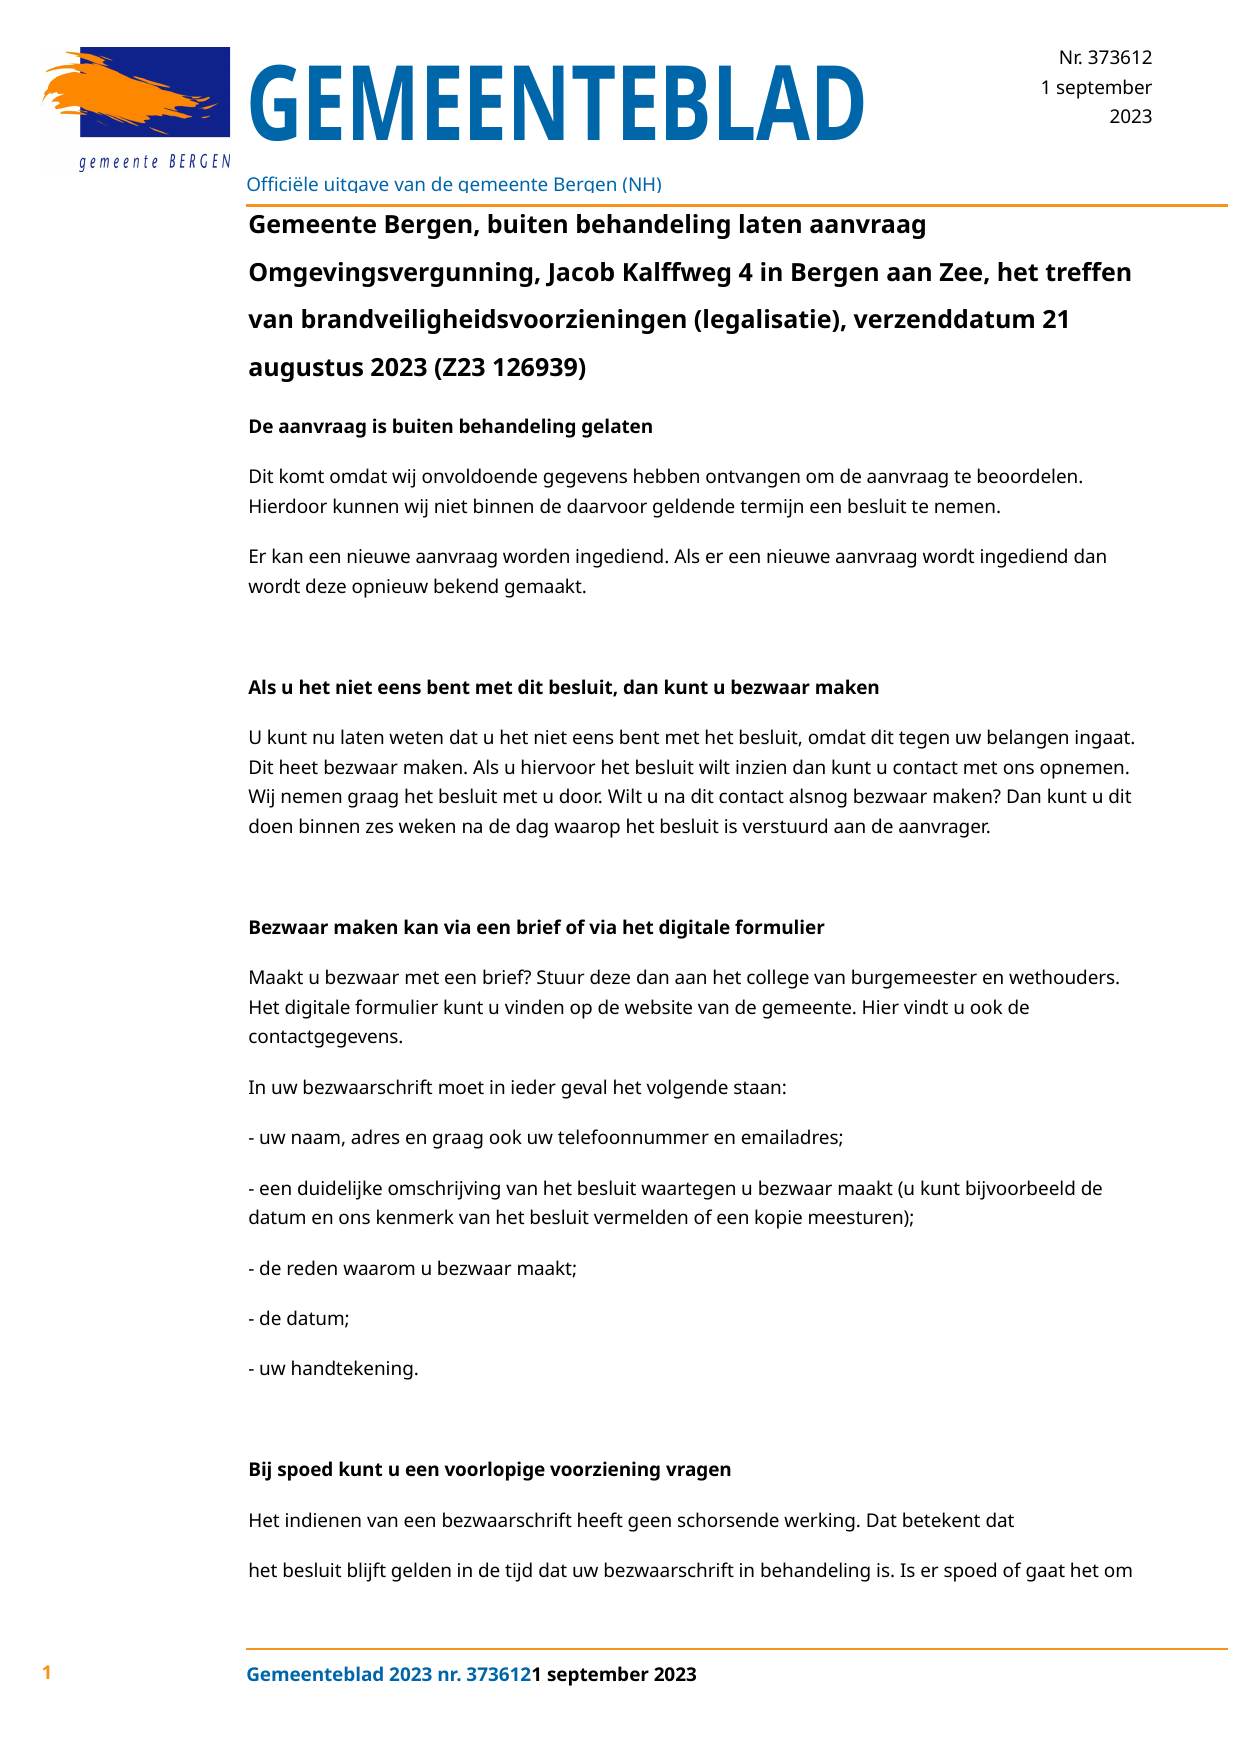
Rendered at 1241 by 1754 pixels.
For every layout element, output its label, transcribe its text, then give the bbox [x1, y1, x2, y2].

text U kunt nu laten weten dat u het niet eens bent met het besluit, omdat dit tegen uw belangen ingaat. Dit heet bezwaar maken. Als u hiervoor het besluit wilt inzien dan kunt u contact met ons opnemen. Wij nemen graag het besluit met u door. Wilt u na dit contact alsnog bezwaar maken? Dan kunt u dit doen binnen zes weken na de dag waarop het besluit is verstuurd aan de aanvrager. [248, 724, 1152, 839]
picture [41, 47, 231, 172]
text De aanvraag is buiten behandeling gelaten [248, 413, 1152, 439]
text In uw bezwaarschrift moet in ieder geval het volgende staan: [248, 1074, 1152, 1100]
text Maakt u bezwaar met een brief? Stuur deze dan aan het college van burgemeester en wethouders. Het digitale formulier kunt u vinden op de website van de gemeente. Hier vindt u ook de contactgegevens. [248, 964, 1152, 1049]
text - de reden waarom u bezwaar maakt; [248, 1255, 1152, 1281]
text Er kan een nieuwe aanvraag worden ingediend. Als er een nieuwe aanvraag wordt ingediend dan wordt deze opnieuw bekend gemaakt. [248, 543, 1152, 599]
text Het indienen van een bezwaarschrift heeft geen schorsende werking. Dat betekent dat [248, 1507, 1152, 1533]
text Bezwaar maken kan via een brief of via het digitale formulier [248, 914, 1152, 940]
text Als u het niet eens bent met dit besluit, dan kunt u bezwaar maken [248, 674, 1152, 700]
text het besluit blijft gelden in de tijd dat uw bezwaarschrift in behandeling is. Is er spoed of gaat het om [248, 1557, 1152, 1583]
text - de datum; [248, 1305, 1152, 1331]
text Gemeente Bergen, buiten behandeling laten aanvraag Omgevingsvergunning, Jacob Kalffweg 4 in Bergen aan Zee, het treffen van brandveiligheidsvoorzieningen (legalisatie), verzenddatum 21 augustus 2023 (Z23 126939) [248, 207, 1152, 384]
text Dit komt omdat wij onvoldoende gegevens hebben ontvangen om de aanvraag te beoordelen. Hierdoor kunnen wij niet binnen de daarvoor geldende termijn een besluit te nemen. [248, 463, 1152, 519]
text - uw naam, adres en graag ook uw telefoonnummer en emailadres; [248, 1124, 1152, 1150]
text Bij spoed kunt u een voorlopige voorziening vragen [248, 1456, 1152, 1482]
text - uw handtekening. [248, 1356, 1152, 1381]
text - een duidelijke omschrijving van het besluit waartegen u bezwaar maakt (u kunt bijvoorbeeld de datum en ons kenmerk van het besluit vermelden of een kopie meesturen); [248, 1175, 1152, 1230]
